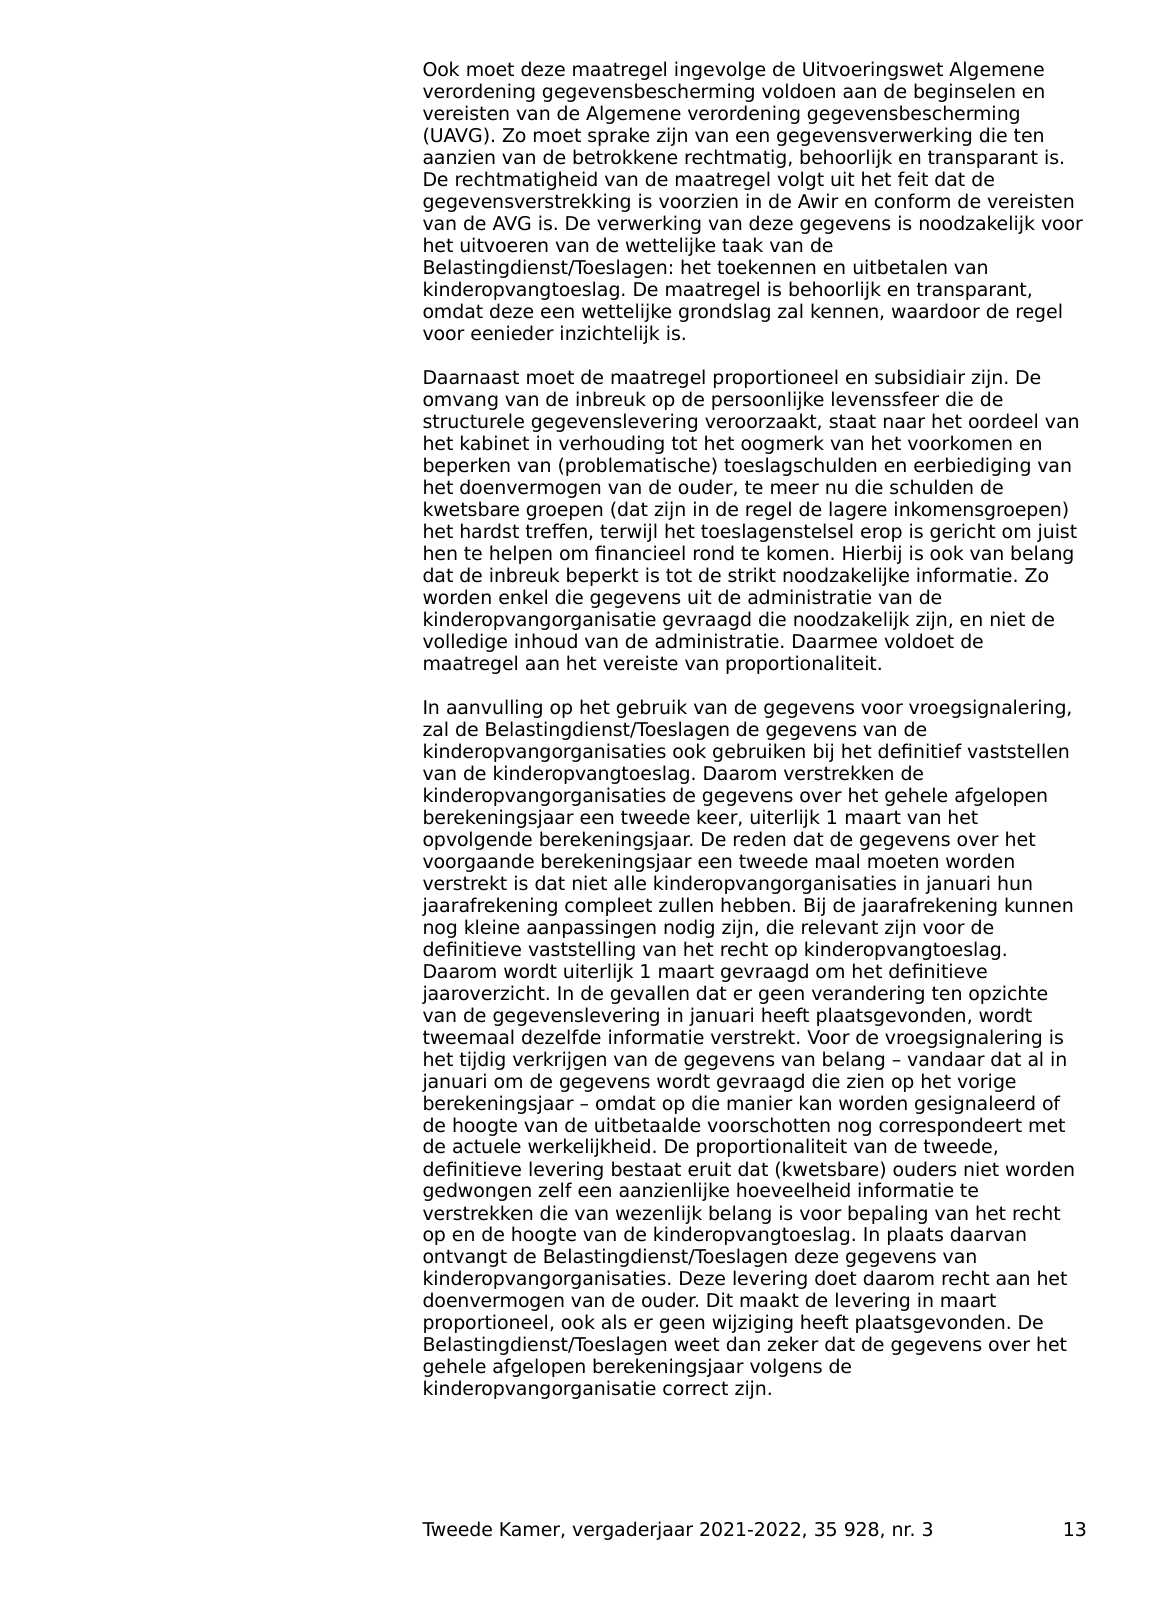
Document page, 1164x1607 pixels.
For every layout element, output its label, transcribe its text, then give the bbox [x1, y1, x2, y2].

text In aanvulling op het gebruik van de gegevens voor vroegsignalering, zal de Belastingdienst/Toeslagen de gegevens van de kinderopvangorganisaties ook gebruiken bij het definitief vaststellen van de kinderopvangtoeslag. Daarom verstrekken de kinderopvangorganisaties de gegevens over het gehele afgelopen berekeningsjaar een tweede keer, uiterlijk 1 maart van het opvolgende berekeningsjaar. De reden dat de gegevens over het voorgaande berekeningsjaar een tweede maal moeten worden verstrekt is dat niet alle kinderopvangorganisaties in januari hun jaarafrekening compleet zullen hebben. Bij de jaarafrekening kunnen nog kleine aanpassingen nodig zijn, die relevant zijn voor de definitieve vaststelling van het recht op kinderopvangtoeslag. Daarom wordt uiterlijk 1 maart gevraagd om het definitieve jaaroverzicht. In de gevallen dat er geen verandering ten opzichte van de gegevenslevering in januari heeft plaatsgevonden, wordt tweemaal dezelfde informatie verstrekt. Voor de vroegsignalering is het tijdig verkrijgen van de gegevens van belang – vandaar dat al in januari om de gegevens wordt gevraagd die zien op het vorige berekeningsjaar – omdat op die manier kan worden gesignaleerd of de hoogte van de uitbetaalde voorschotten nog correspondeert met de actuele werkelijkheid. De proportionaliteit van de tweede, definitieve levering bestaat eruit dat (kwetsbare) ouders niet worden gedwongen zelf een aanzienlijke hoeveelheid informatie te verstrekken die van wezenlijk belang is voor bepaling van het recht op en de hoogte van de kinderopvangtoeslag. In plaats daarvan ontvangt de Belastingdienst/Toeslagen deze gegevens van kinderopvangorganisaties. Deze levering doet daarom recht aan het doenvermogen van de ouder. Dit maakt de levering in maart proportioneel, ook als er geen wijziging heeft plaatsgevonden. De Belastingdienst/Toeslagen weet dan zeker dat de gegevens over het gehele afgelopen berekeningsjaar volgens de kinderopvangorganisatie correct zijn. [422, 697, 1087, 1400]
text Ook moet deze maatregel ingevolge de Uitvoeringswet Algemene verordening gegevensbescherming voldoen aan de beginselen en vereisten van de Algemene verordening gegevensbescherming (UAVG). Zo moet sprake zijn van een gegevensverwerking die ten aanzien van de betrokkene rechtmatig, behoorlijk en transparant is. De rechtmatigheid van de maatregel volgt uit het feit dat de gegevensverstrekking is voorzien in de Awir en conform de vereisten van de AVG is. De verwerking van deze gegevens is noodzakelijk voor het uitvoeren van de wettelijke taak van de Belastingdienst/Toeslagen: het toekennen en uitbetalen van kinderopvangtoeslag. De maatregel is behoorlijk en transparant, omdat deze een wettelijke grondslag zal kennen, waardoor de regel voor eenieder inzichtelijk is. [422, 59, 1087, 345]
text Daarnaast moet de maatregel proportioneel en subsidiair zijn. De omvang van de inbreuk op de persoonlijke levenssfeer die de structurele gegevenslevering veroorzaakt, staat naar het oordeel van het kabinet in verhouding tot het oogmerk van het voorkomen en beperken van (problematische) toeslagschulden en eerbiediging van het doenvermogen van de ouder, te meer nu die schulden de kwetsbare groepen (dat zijn in de regel de lagere inkomensgroepen) het hardst treffen, terwijl het toeslagenstelsel erop is gericht om juist hen te helpen om financieel rond te komen. Hierbij is ook van belang dat de inbreuk beperkt is tot de strikt noodzakelijke informatie. Zo worden enkel die gegevens uit de administratie van de kinderopvangorganisatie gevraagd die noodzakelijk zijn, en niet de volledige inhoud van de administratie. Daarmee voldoet de maatregel aan het vereiste van proportionaliteit. [422, 367, 1087, 675]
